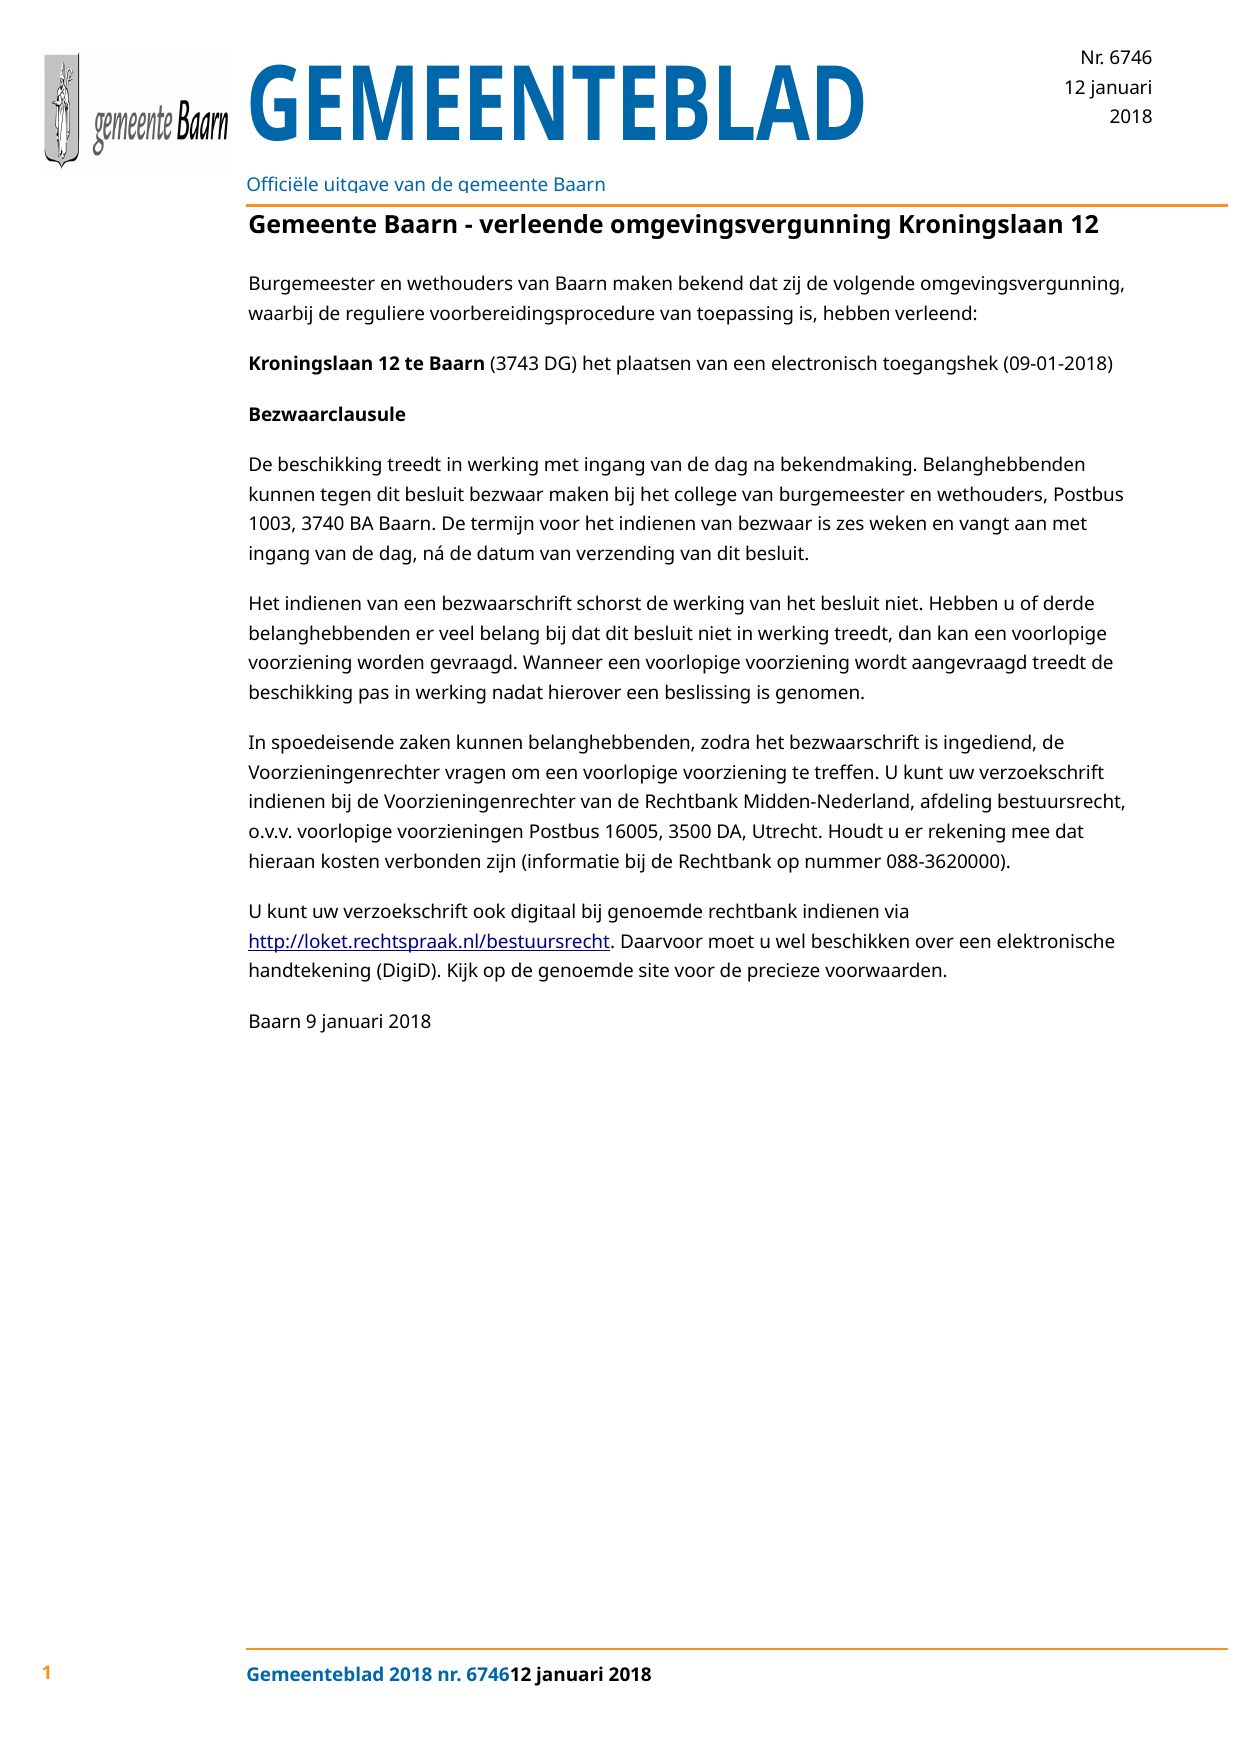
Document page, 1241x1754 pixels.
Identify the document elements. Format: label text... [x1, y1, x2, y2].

text In spoedeisende zaken kunnen belanghebbenden, zodra het bezwaarschrift is ingediend, de Voorzieningenrechter vragen om een voorlopige voorziening te treffen. U kunt uw verzoekschrift indienen bij de Voorzieningenrechter van de Rechtbank Midden-Nederland, afdeling bestuursrecht, o.v.v. voorlopige voorzieningen Postbus 16005, 3500 DA, Utrecht. Houdt u er rekening mee dat hieraan kosten verbonden zijn (informatie bij de Rechtbank op nummer 088-3620000). [248, 729, 1152, 873]
text Gemeente Baarn - verleende omgevingsvergunning Kroningslaan 12 [248, 207, 1152, 241]
text U kunt uw verzoekschrift ook digitaal bij genoemde rechtbank indienen via http://loket.rechtspraak.nl/bestuursrecht. Daarvoor moet u wel beschikken over een elektronische handtekening (DigiD). Kijk op de genoemde site voor de precieze voorwaarden. [248, 898, 1152, 983]
text Bezwaarclausule [248, 401, 1152, 426]
text Kroningslaan 12 te Baarn (3743 DG) het plaatsen van een electronisch toegangshek (09-01-2018) [248, 350, 1152, 376]
text Burgemeester en wethouders van Baarn maken bekend dat zij de volgende omgevingsvergunning, waarbij de reguliere voorbereidingsprocedure van toepassing is, hebben verleend: [248, 270, 1152, 326]
text Baarn 9 januari 2018 [248, 1008, 1152, 1033]
text Het indienen van een bezwaarschrift schorst de werking van het besluit niet. Hebben u of derde belanghebbenden er veel belang bij dat dit besluit niet in werking treedt, dan kan een voorlopige voorziening worden gevraagd. Wanneer een voorlopige voorziening wordt aangevraagd treedt de beschikking pas in werking nadat hierover een beslissing is genomen. [248, 590, 1152, 705]
text De beschikking treedt in werking met ingang van de dag na bekendmaking. Belanghebbenden kunnen tegen dit besluit bezwaar maken bij het college van burgemeester en wethouders, Postbus 1003, 3740 BA Baarn. De termijn voor het indienen van bezwaar is zes weken en vangt aan met ingang van de dag, ná de datum van verzending van dit besluit. [248, 451, 1152, 566]
picture [41, 47, 231, 172]
